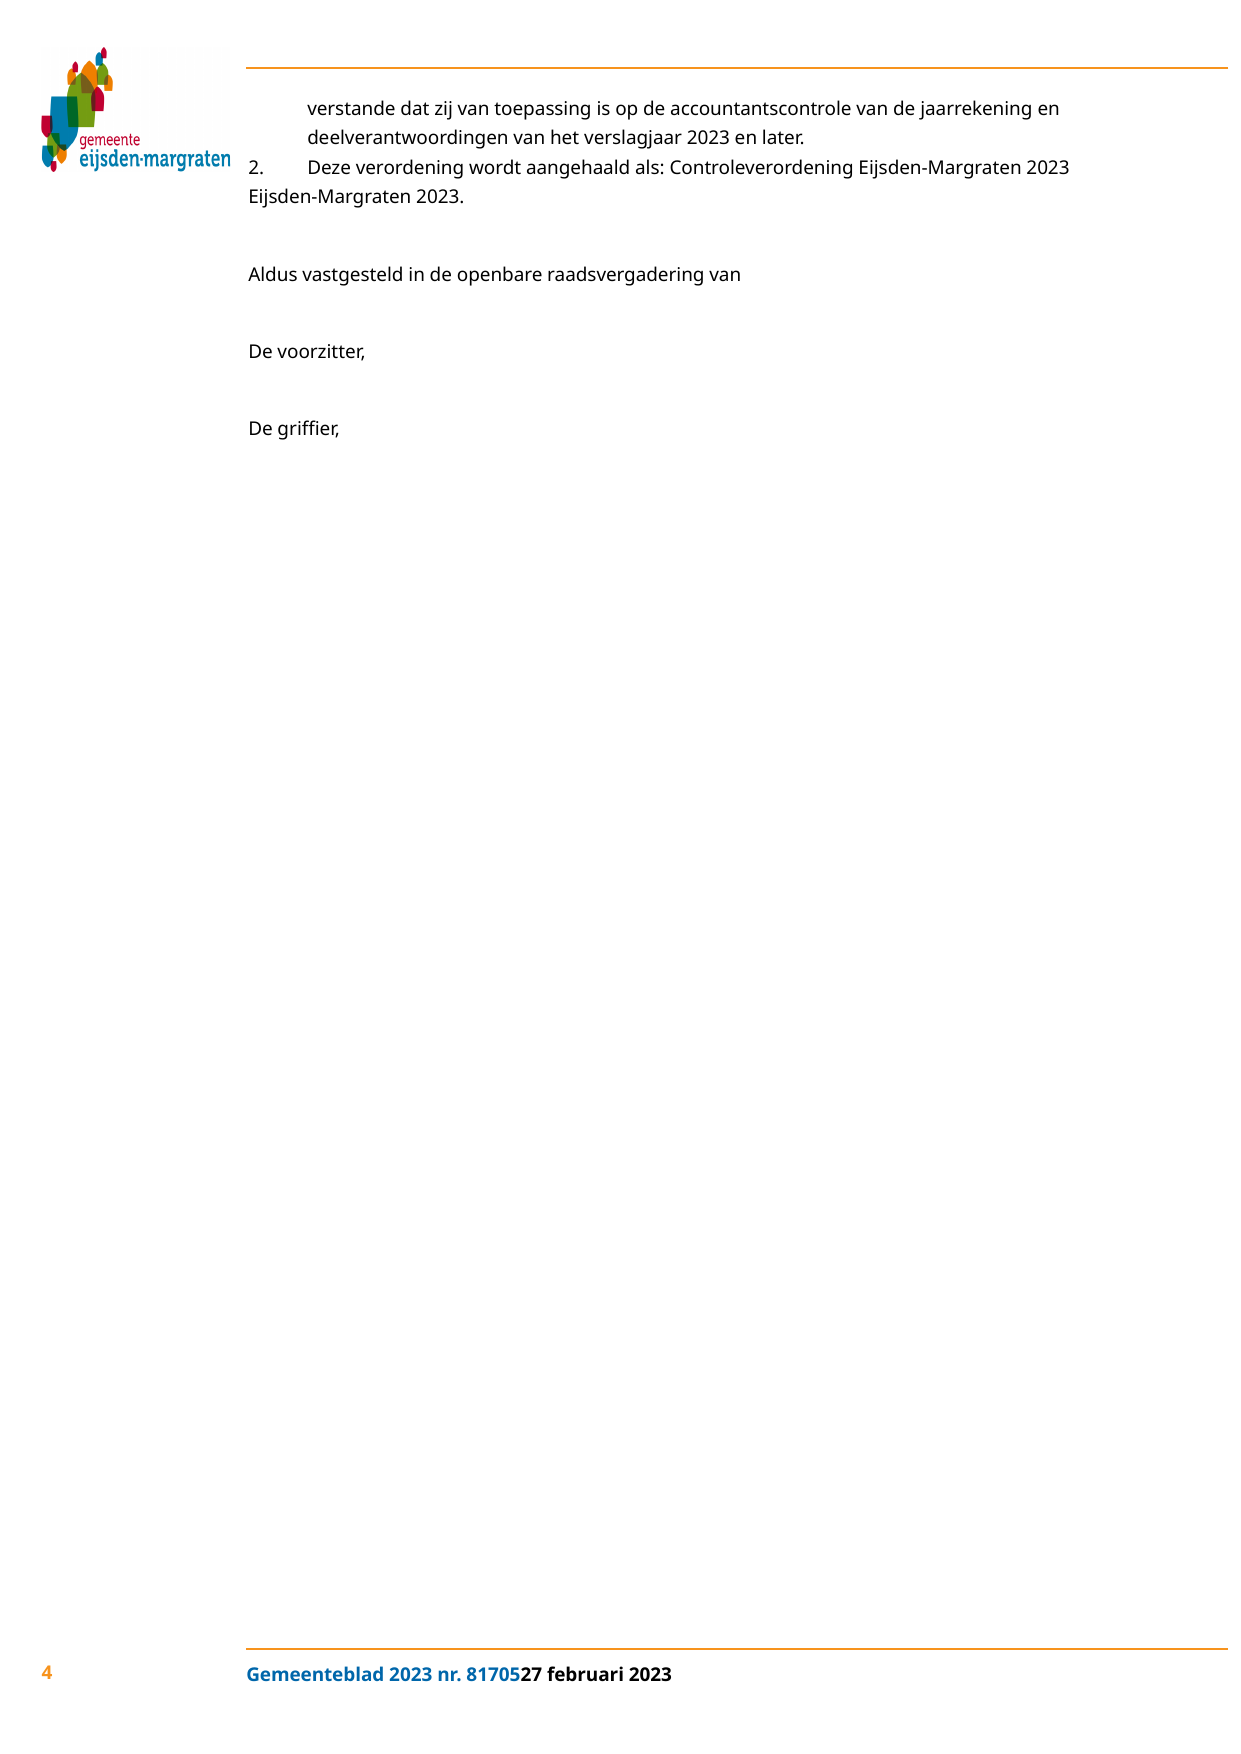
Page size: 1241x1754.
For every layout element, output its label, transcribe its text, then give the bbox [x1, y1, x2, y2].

text Aldus vastgesteld in de openbare raadsvergadering van [248, 261, 1152, 286]
list verstande dat zij van toepassing is op de accountantscontrole van de jaarrekening en deelverantwoordingen van het verslagjaar 2023 en later. [248, 95, 1152, 150]
text Eijsden-Margraten 2023. [248, 183, 1152, 209]
text De voorzitter, [248, 338, 1152, 364]
list Deze verordening wordt aangehaald als: Controleverordening Eijsden-Margraten 2023 [248, 154, 1152, 180]
picture [41, 47, 231, 172]
text De griffier, [248, 415, 1152, 441]
